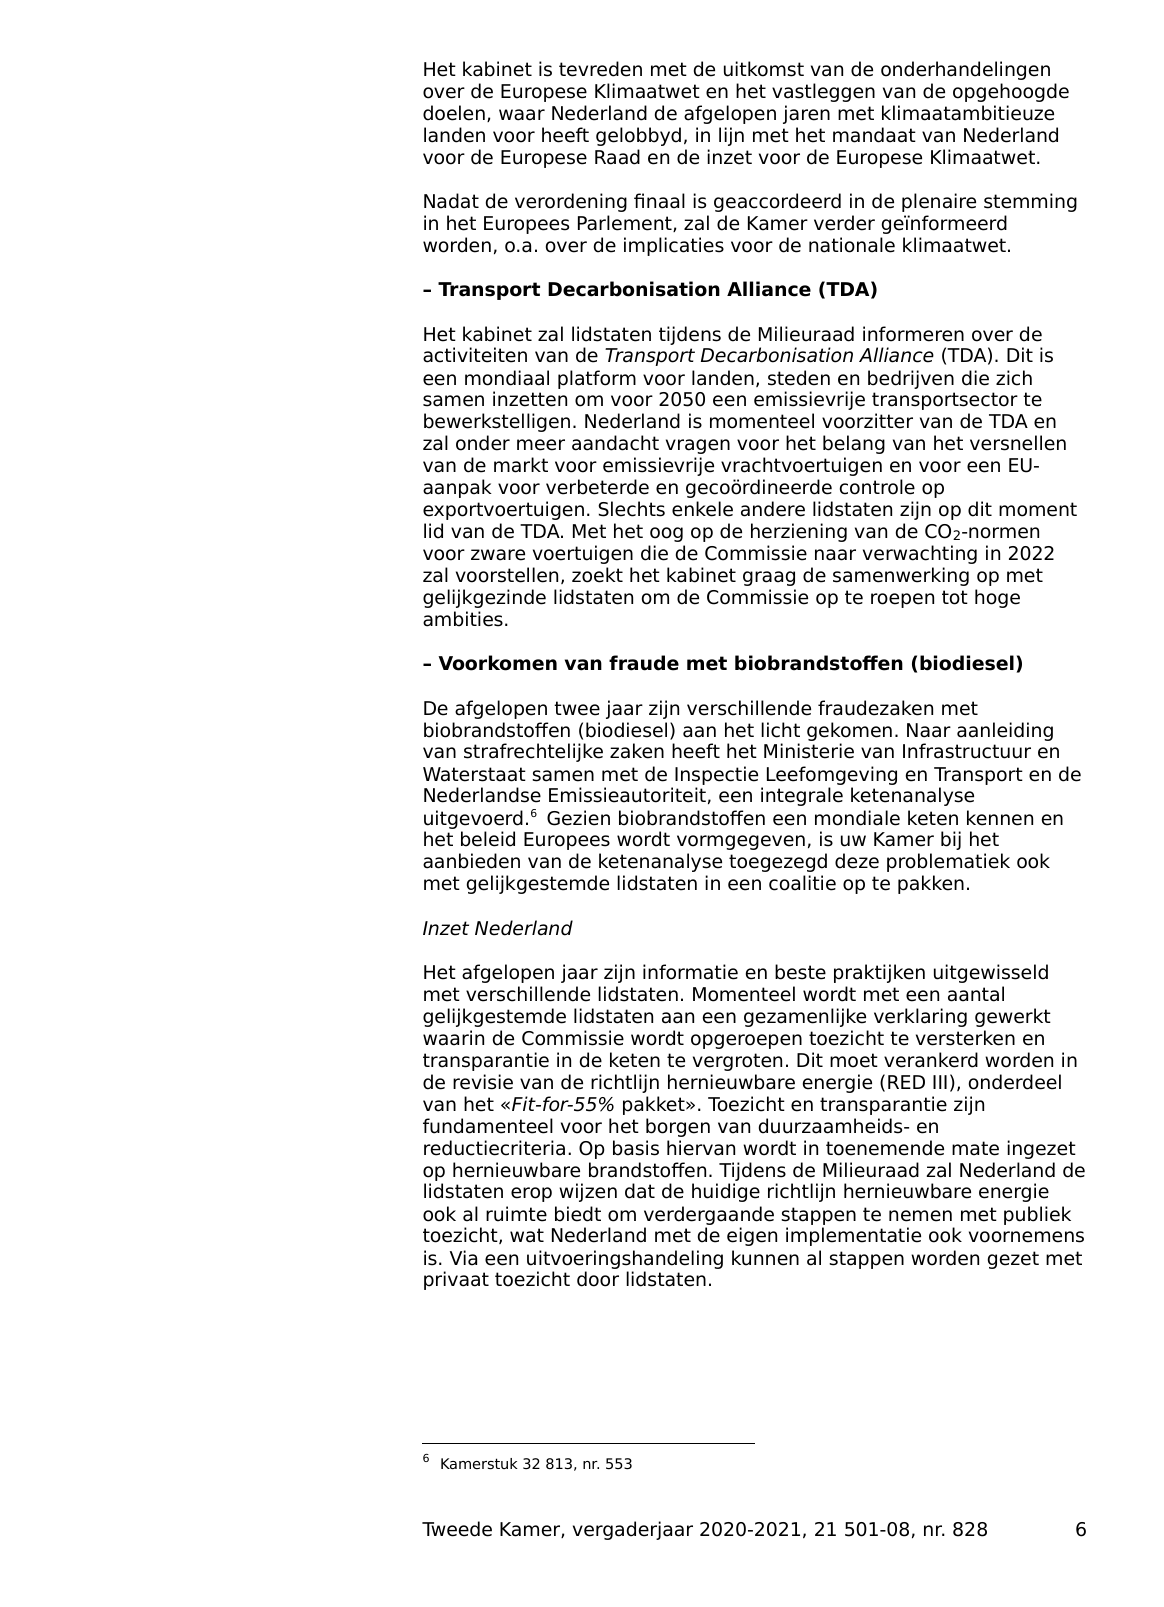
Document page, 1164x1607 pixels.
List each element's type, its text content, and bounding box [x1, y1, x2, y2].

text Het afgelopen jaar zijn informatie en beste praktijken uitgewisseld met verschillende lidstaten. Momenteel wordt met een aantal gelijkgestemde lidstaten aan een gezamenlijke verklaring gewerkt waarin de Commissie wordt opgeroepen toezicht te versterken en transparantie in de keten te vergroten. Dit moet verankerd worden in de revisie van de richtlijn hernieuwbare energie (RED III), onderdeel van het «Fit-for-55% pakket». Toezicht en transparantie zijn fundamenteel voor het borgen van duurzaamheids- en reductiecriteria. Op basis hiervan wordt in toenemende mate ingezet op hernieuwbare brandstoffen. Tijdens de Milieuraad zal Nederland de lidstaten erop wijzen dat de huidige richtlijn hernieuwbare energie ook al ruimte biedt om verdergaande stappen te nemen met publiek toezicht, wat Nederland met de eigen implementatie ook voornemens is. Via een uitvoeringshandeling kunnen al stappen worden gezet met privaat toezicht door lidstaten. [422, 962, 1087, 1291]
subtitle – Transport Decarbonisation Alliance (TDA) [422, 279, 1087, 301]
text Kamerstuk 32 813, nr. 553 [422, 1452, 1087, 1474]
subtitle – Voorkomen van fraude met biobrandstoffen (biodiesel) [422, 653, 1087, 675]
subtitle Inzet Nederland [422, 917, 1087, 939]
text Nadat de verordening finaal is geaccordeerd in de plenaire stemming in het Europees Parlement, zal de Kamer verder geïnformeerd worden, o.a. over de implicaties voor de nationale klimaatwet. [422, 191, 1087, 257]
text Het kabinet is tevreden met de uitkomst van de onderhandelingen over de Europese Klimaatwet en het vastleggen van de opgehoogde doelen, waar Nederland de afgelopen jaren met klimaatambitieuze landen voor heeft gelobbyd, in lijn met het mandaat van Nederland voor de Europese Raad en de inzet voor de Europese Klimaatwet. [422, 59, 1087, 169]
text Het kabinet zal lidstaten tijdens de Milieuraad informeren over de activiteiten van de Transport Decarbonisation Alliance (TDA). Dit is een mondiaal platform voor landen, steden en bedrijven die zich samen inzetten om voor 2050 een emissievrije transportsector te bewerkstelligen. Nederland is momenteel voorzitter van de TDA en zal onder meer aandacht vragen voor het belang van het versnellen van de markt voor emissievrije vrachtvoertuigen en voor een EU-aanpak voor verbeterde en gecoördineerde controle op exportvoertuigen. Slechts enkele andere lidstaten zijn op dit moment lid van de TDA. Met het oog op de herziening van de CO2-normen voor zware voertuigen die de Commissie naar verwachting in 2022 zal voorstellen, zoekt het kabinet graag de samenwerking op met gelijkgezinde lidstaten om de Commissie op te roepen tot hoge ambities. [422, 323, 1087, 631]
text De afgelopen twee jaar zijn verschillende fraudezaken met biobrandstoffen (biodiesel) aan het licht gekomen. Naar aanleiding van strafrechtelijke zaken heeft het Ministerie van Infrastructuur en Waterstaat samen met de Inspectie Leefomgeving en Transport en de Nederlandse Emissieautoriteit, een integrale ketenanalyse uitgevoerd. Gezien biobrandstoffen een mondiale keten kennen en het beleid Europees wordt vormgegeven, is uw Kamer bij het aanbieden van de ketenanalyse toegezegd deze problematiek ook met gelijkgestemde lidstaten in een coalitie op te pakken. [422, 697, 1087, 895]
